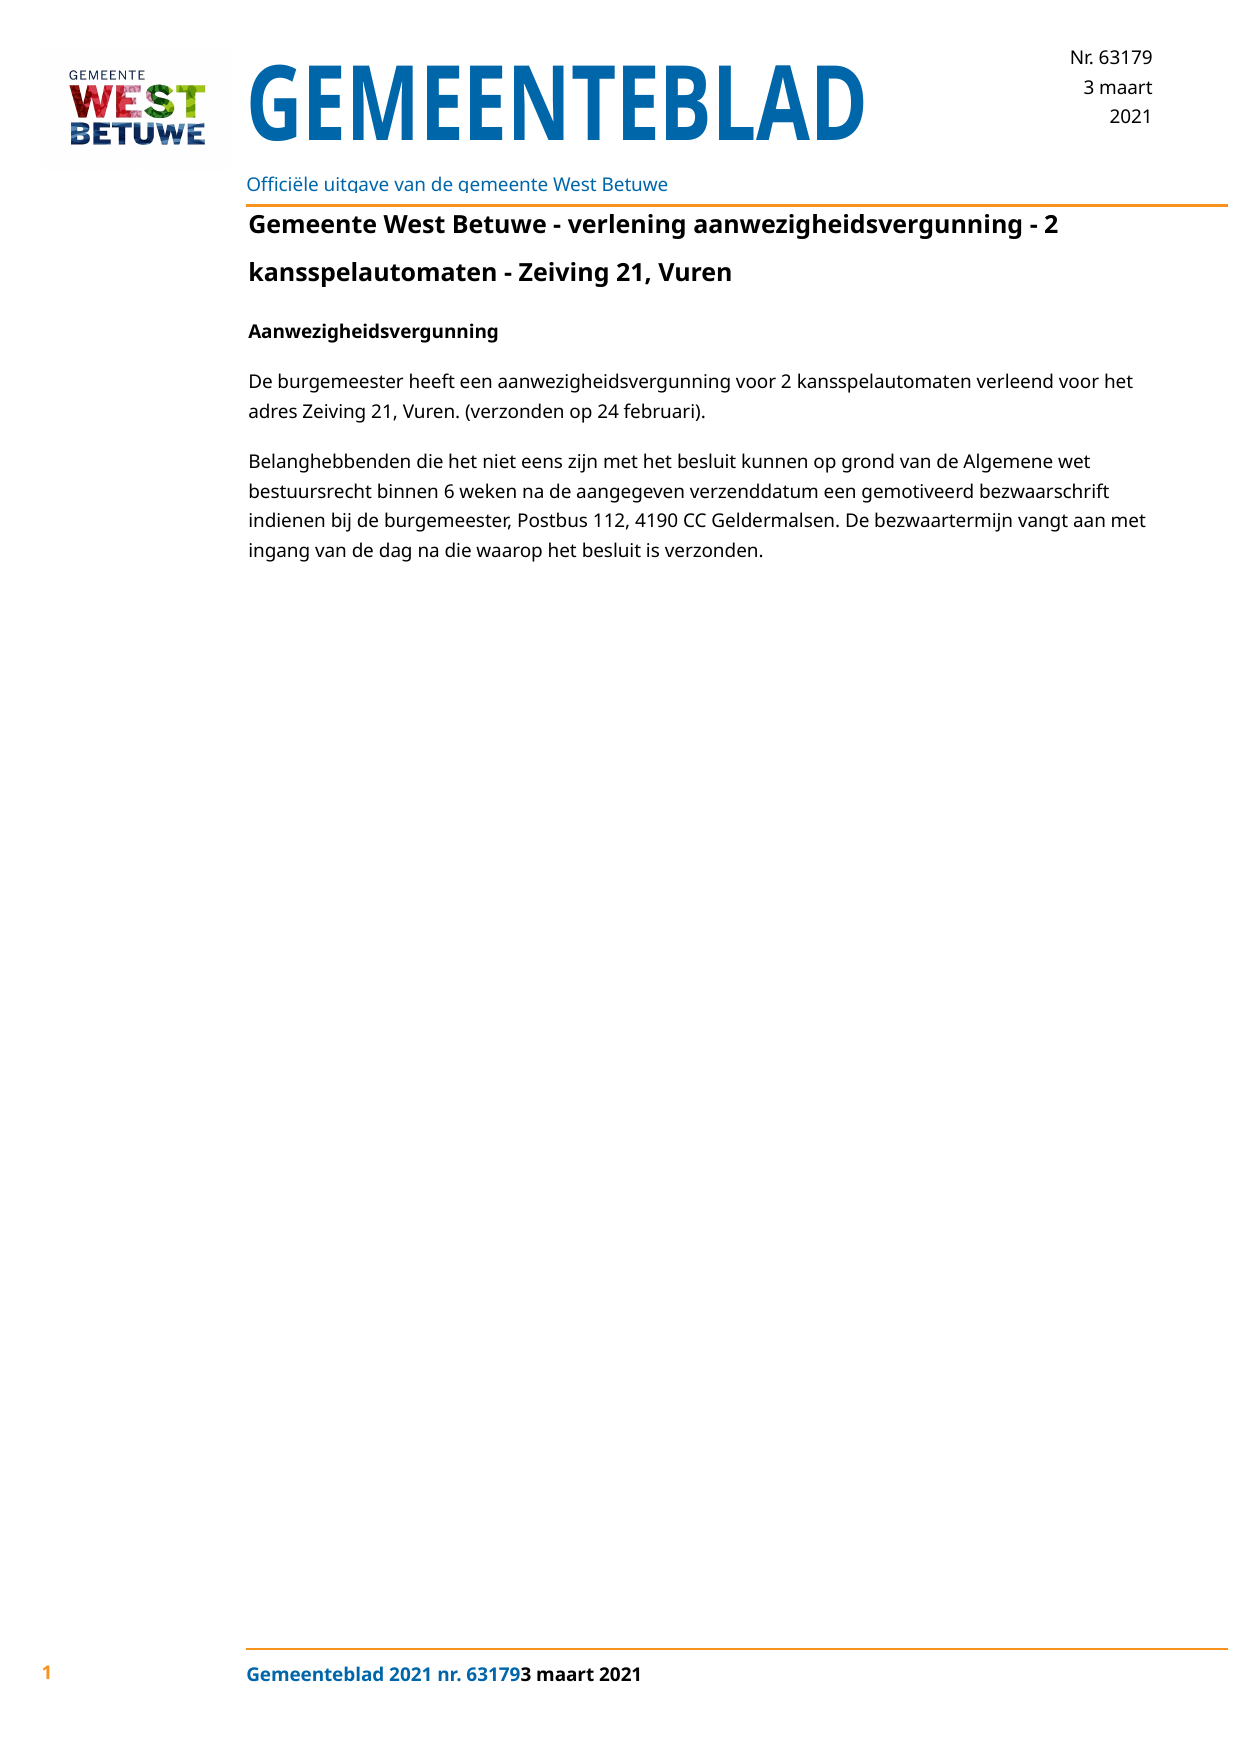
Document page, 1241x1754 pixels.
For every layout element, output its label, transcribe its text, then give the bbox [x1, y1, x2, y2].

text Aanwezigheidsvergunning [248, 318, 1152, 344]
picture [41, 47, 231, 172]
text Belanghebbenden die het niet eens zijn met het besluit kunnen op grond van de Algemene wet bestuursrecht binnen 6 weken na de aangegeven verzenddatum een gemotiveerd bezwaarschrift indienen bij de burgemeester, Postbus 112, 4190 CC Geldermalsen. De bezwaartermijn vangt aan met ingang van de dag na die waarop het besluit is verzonden. [248, 448, 1152, 563]
text De burgemeester heeft een aanwezigheidsvergunning voor 2 kansspelautomaten verleend voor het adres Zeiving 21, Vuren. (verzonden op 24 februari). [248, 368, 1152, 424]
text Gemeente West Betuwe - verlening aanwezigheidsvergunning - 2 kansspelautomaten - Zeiving 21, Vuren [248, 207, 1152, 288]
